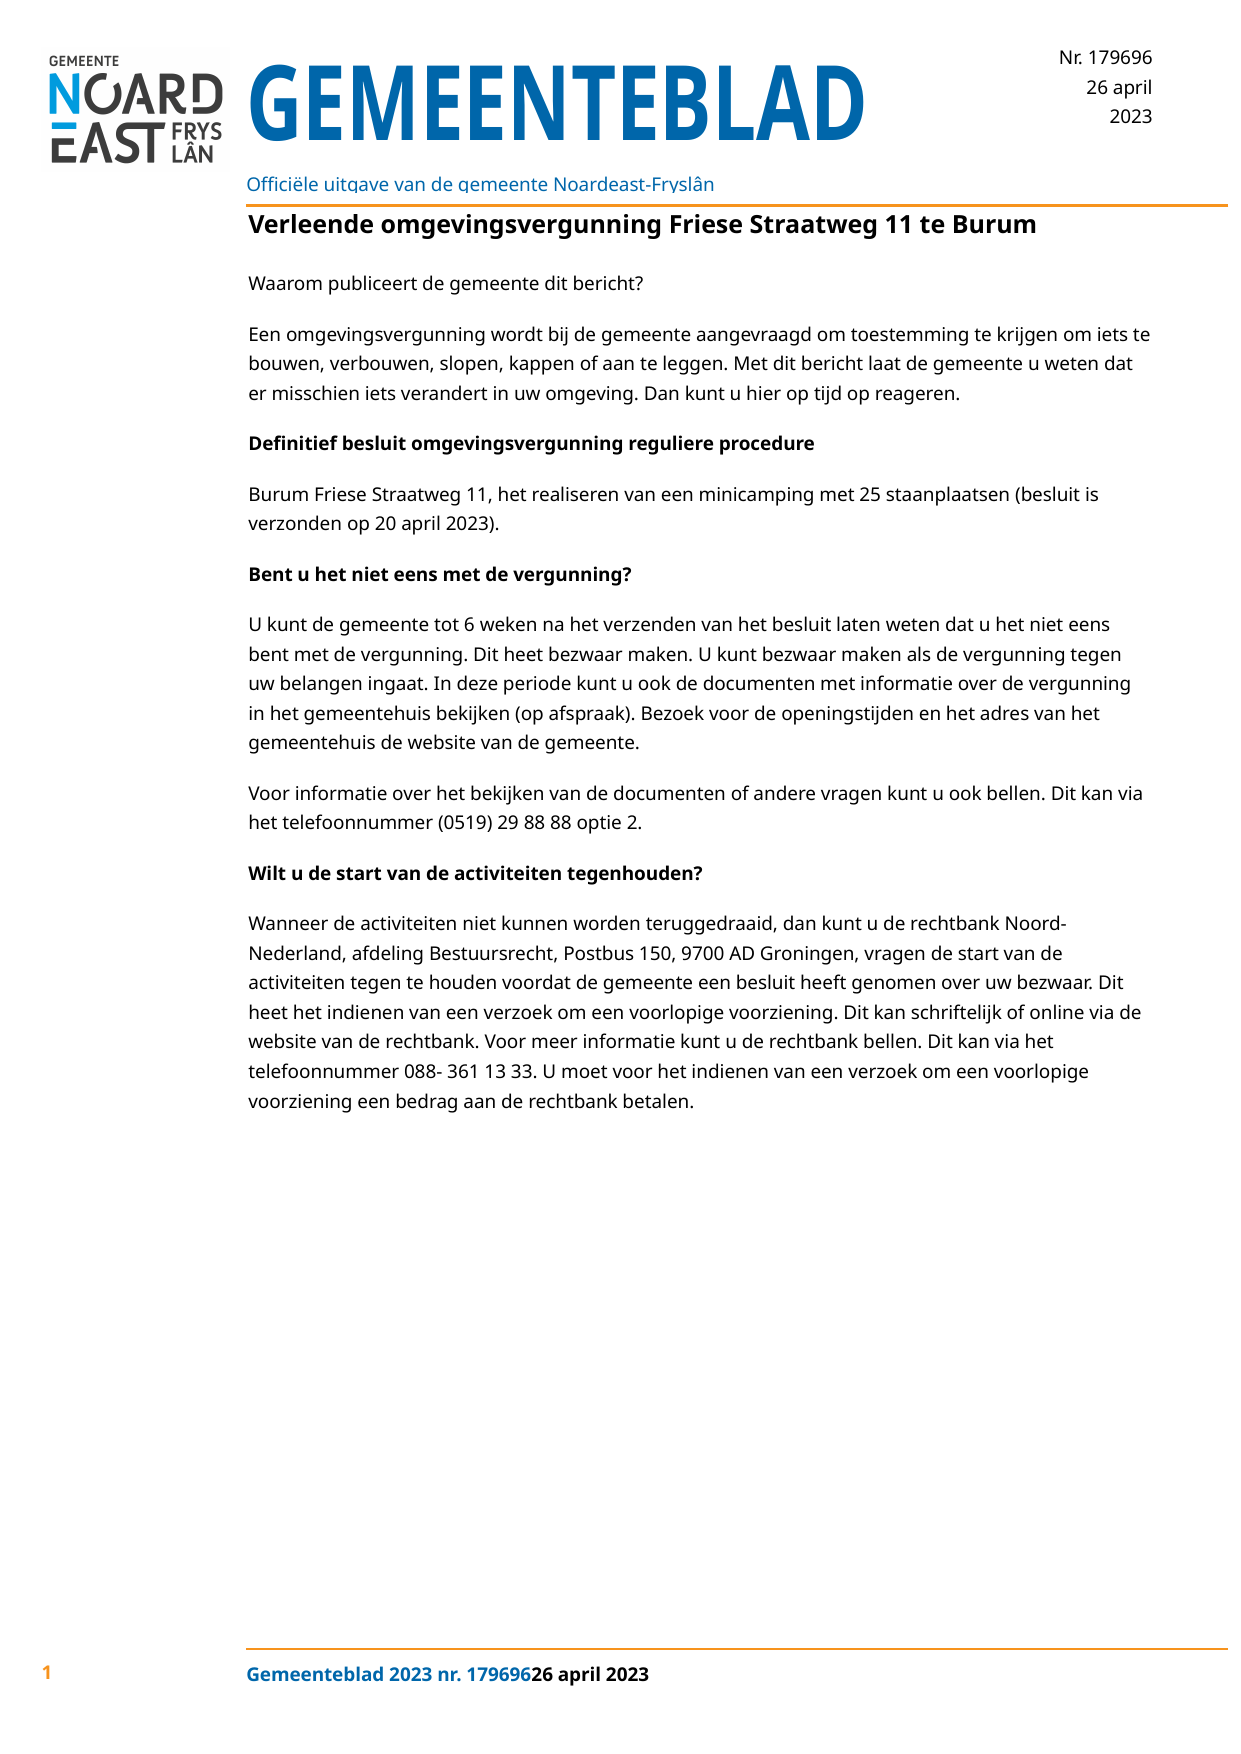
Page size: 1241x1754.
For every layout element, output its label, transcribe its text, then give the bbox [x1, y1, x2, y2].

text Voor informatie over het bekijken van de documenten of andere vragen kunt u ook bellen. Dit kan via het telefoonnummer (0519) 29 88 88 optie 2. [248, 780, 1152, 835]
text Wilt u de start van de activiteiten tegenhouden? [248, 860, 1152, 886]
picture [41, 47, 231, 172]
text U kunt de gemeente tot 6 weken na het verzenden van het besluit laten weten dat u het niet eens bent met de vergunning. Dit heet bezwaar maken. U kunt bezwaar maken als de vergunning tegen uw belangen ingaat. In deze periode kunt u ook de documenten met informatie over de vergunning in het gemeentehuis bekijken (op afspraak). Bezoek voor de openingstijden en het adres van het gemeentehuis de website van de gemeente. [248, 611, 1152, 755]
text Definitief besluit omgevingsvergunning reguliere procedure [248, 430, 1152, 456]
text Verleende omgevingsvergunning Friese Straatweg 11 te Burum [248, 207, 1152, 241]
text Bent u het niet eens met de vergunning? [248, 561, 1152, 586]
text Burum Friese Straatweg 11, het realiseren van een minicamping met 25 staanplaatsen (besluit is verzonden op 20 april 2023). [248, 481, 1152, 536]
text Waarom publiceert de gemeente dit bericht? [248, 270, 1152, 296]
text Een omgevingsvergunning wordt bij de gemeente aangevraagd om toestemming te krijgen om iets te bouwen, verbouwen, slopen, kappen of aan te leggen. Met dit bericht laat de gemeente u weten dat er misschien iets verandert in uw omgeving. Dan kunt u hier op tijd op reageren. [248, 321, 1152, 406]
text Wanneer de activiteiten niet kunnen worden teruggedraaid, dan kunt u de rechtbank Noord-Nederland, afdeling Bestuursrecht, Postbus 150, 9700 AD Groningen, vragen de start van de activiteiten tegen te houden voordat de gemeente een besluit heeft genomen over uw bezwaar. Dit heet het indienen van een verzoek om een voorlopige voorziening. Dit kan schriftelijk of online via de website van de rechtbank. Voor meer informatie kunt u de rechtbank bellen. Dit kan via het telefoonnummer 088- 361 13 33. U moet voor het indienen van een verzoek om een voorlopige voorziening een bedrag aan de rechtbank betalen. [248, 910, 1152, 1113]
